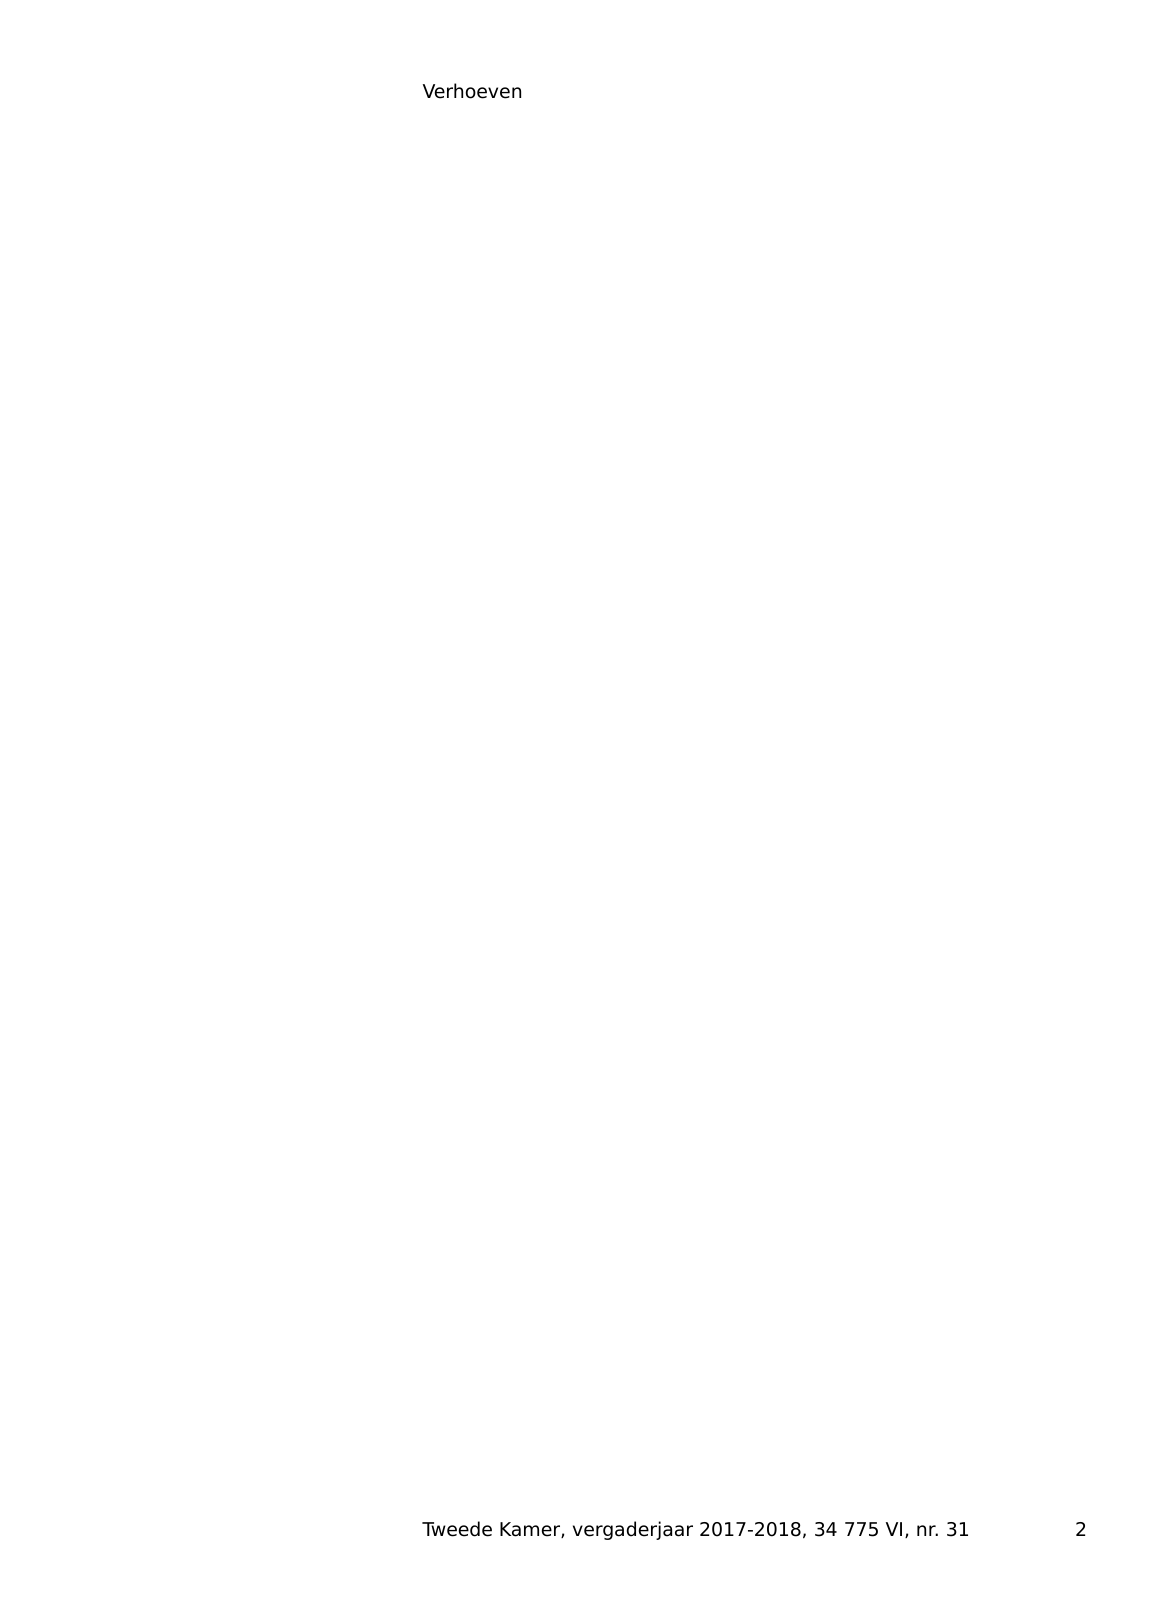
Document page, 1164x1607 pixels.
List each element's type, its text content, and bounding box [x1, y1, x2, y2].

text Verhoeven [422, 59, 1087, 103]
